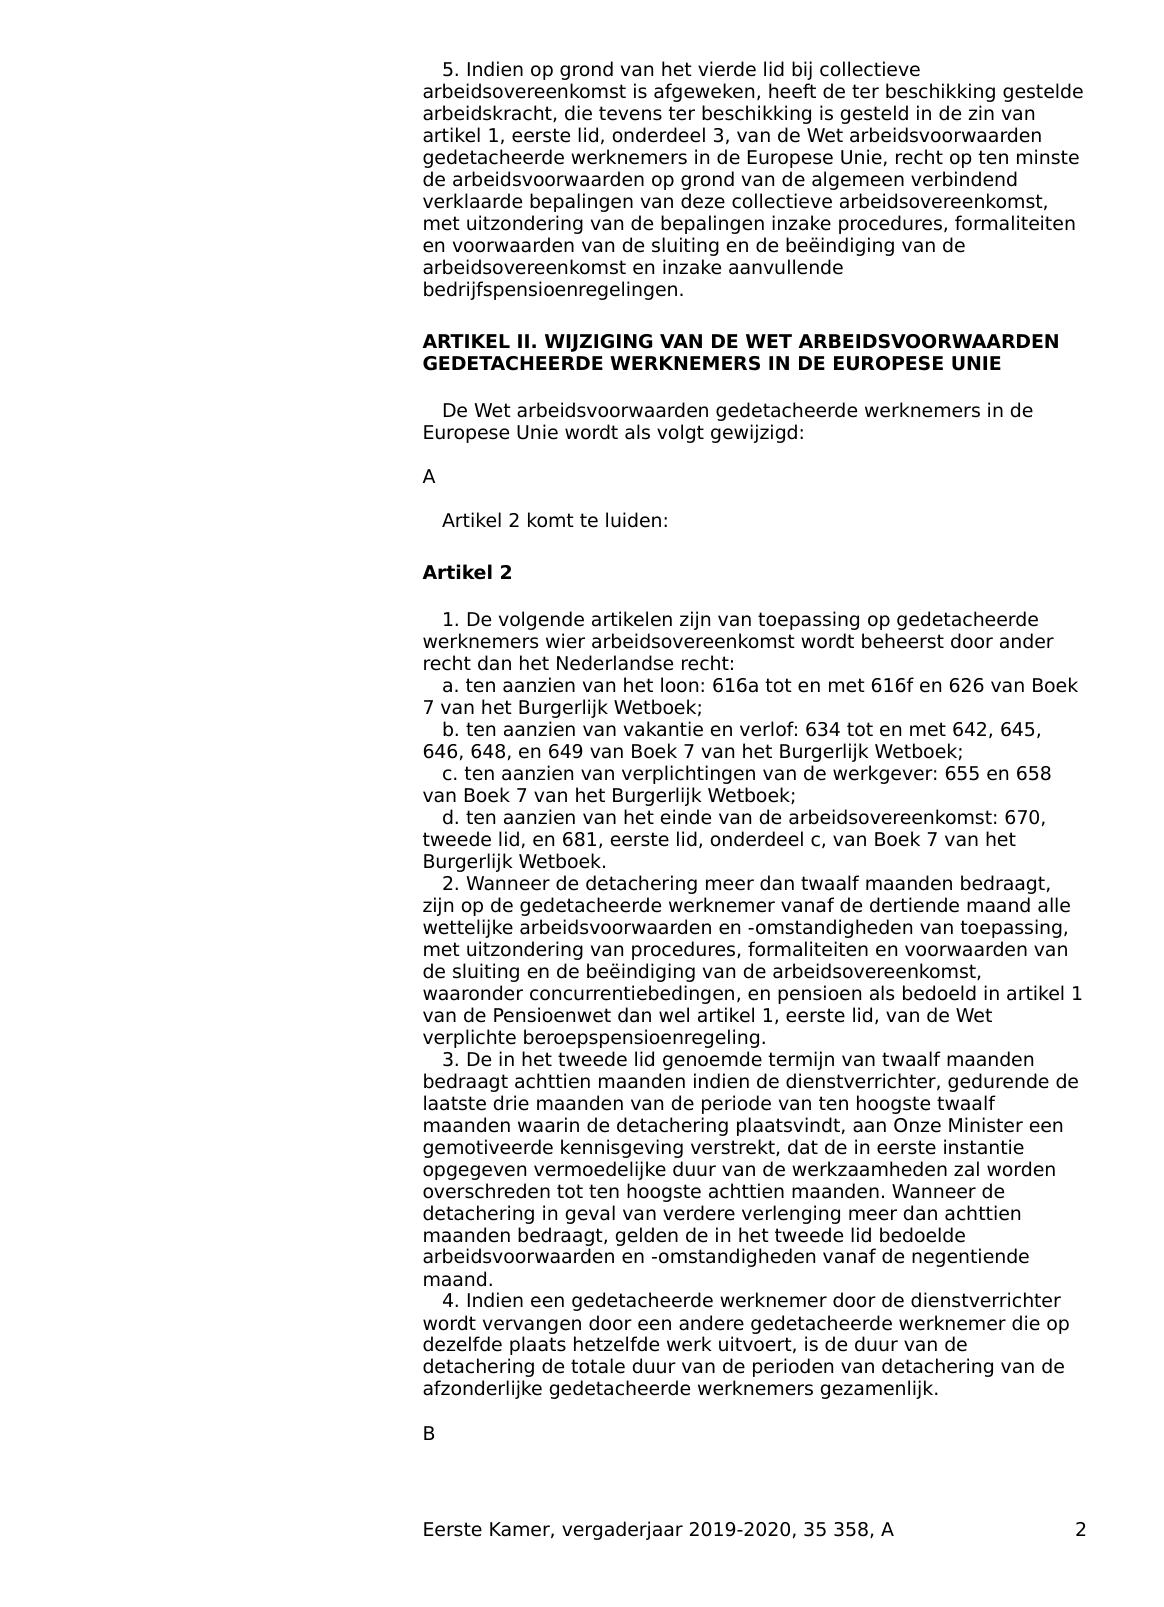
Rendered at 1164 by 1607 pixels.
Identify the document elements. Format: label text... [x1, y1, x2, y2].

text 2. Wanneer de detachering meer dan twaalf maanden bedraagt, zijn op de gedetacheerde werknemer vanaf de dertiende maand alle wettelijke arbeidsvoorwaarden en -omstandigheden van toepassing, met uitzondering van procedures, formaliteiten en voorwaarden van de sluiting en de beëindiging van de arbeidsovereenkomst, waaronder concurrentiebedingen, en pensioen als bedoeld in artikel 1 van de Pensioenwet dan wel artikel 1, eerste lid, van de Wet verplichte beroepspensioenregeling. [422, 873, 1087, 1049]
text b. ten aanzien van vakantie en verlof: 634 tot en met 642, 645, 646, 648, en 649 van Boek 7 van het Burgerlijk Wetboek; [422, 719, 1087, 763]
text 3. De in het tweede lid genoemde termijn van twaalf maanden bedraagt achttien maanden indien de dienstverrichter, gedurende de laatste drie maanden van de periode van ten hoogste twaalf maanden waarin de detachering plaatsvindt, aan Onze Minister een gemotiveerde kennisgeving verstrekt, dat de in eerste instantie opgegeven vermoedelijke duur van de werkzaamheden zal worden overschreden tot ten hoogste achttien maanden. Wanneer de detachering in geval van verdere verlenging meer dan achttien maanden bedraagt, gelden de in het tweede lid bedoelde arbeidsvoorwaarden en -omstandigheden vanaf de negentiende maand. [422, 1049, 1087, 1290]
text A [422, 466, 1087, 488]
text Artikel 2 komt te luiden: [422, 510, 1087, 532]
text 1. De volgende artikelen zijn van toepassing op gedetacheerde werknemers wier arbeidsovereenkomst wordt beheerst door ander recht dan het Nederlandse recht: [422, 609, 1087, 675]
text B [422, 1422, 1087, 1444]
text 4. Indien een gedetacheerde werknemer door de dienstverrichter wordt vervangen door een andere gedetacheerde werknemer die op dezelfde plaats hetzelfde werk uitvoert, is de duur van de detachering de totale duur van de perioden van detachering van de afzonderlijke gedetacheerde werknemers gezamenlijk. [422, 1290, 1087, 1400]
text d. ten aanzien van het einde van de arbeidsovereenkomst: 670, tweede lid, en 681, eerste lid, onderdeel c, van Boek 7 van het Burgerlijk Wetboek. [422, 807, 1087, 873]
text c. ten aanzien van verplichtingen van de werkgever: 655 en 658 van Boek 7 van het Burgerlijk Wetboek; [422, 763, 1087, 807]
text 5. Indien op grond van het vierde lid bij collectieve arbeidsovereenkomst is afgeweken, heeft de ter beschikking gestelde arbeidskracht, die tevens ter beschikking is gesteld in de zin van artikel 1, eerste lid, onderdeel 3, van de Wet arbeidsvoorwaarden gedetacheerde werknemers in de Europese Unie, recht op ten minste de arbeidsvoorwaarden op grond van de algemeen verbindend verklaarde bepalingen van deze collectieve arbeidsovereenkomst, met uitzondering van de bepalingen inzake procedures, formaliteiten en voorwaarden van de sluiting en de beëindiging van de arbeidsovereenkomst en inzake aanvullende bedrijfspensioenregelingen. [422, 59, 1087, 301]
subtitle ARTIKEL II. WIJZIGING VAN DE WET ARBEIDSVOORWAARDEN GEDETACHEERDE WERKNEMERS IN DE EUROPESE UNIE [422, 331, 1087, 375]
text a. ten aanzien van het loon: 616a tot en met 616f en 626 van Boek 7 van het Burgerlijk Wetboek; [422, 675, 1087, 719]
subtitle Artikel 2 [422, 562, 1087, 584]
text De Wet arbeidsvoorwaarden gedetacheerde werknemers in de Europese Unie wordt als volgt gewijzigd: [422, 400, 1087, 444]
